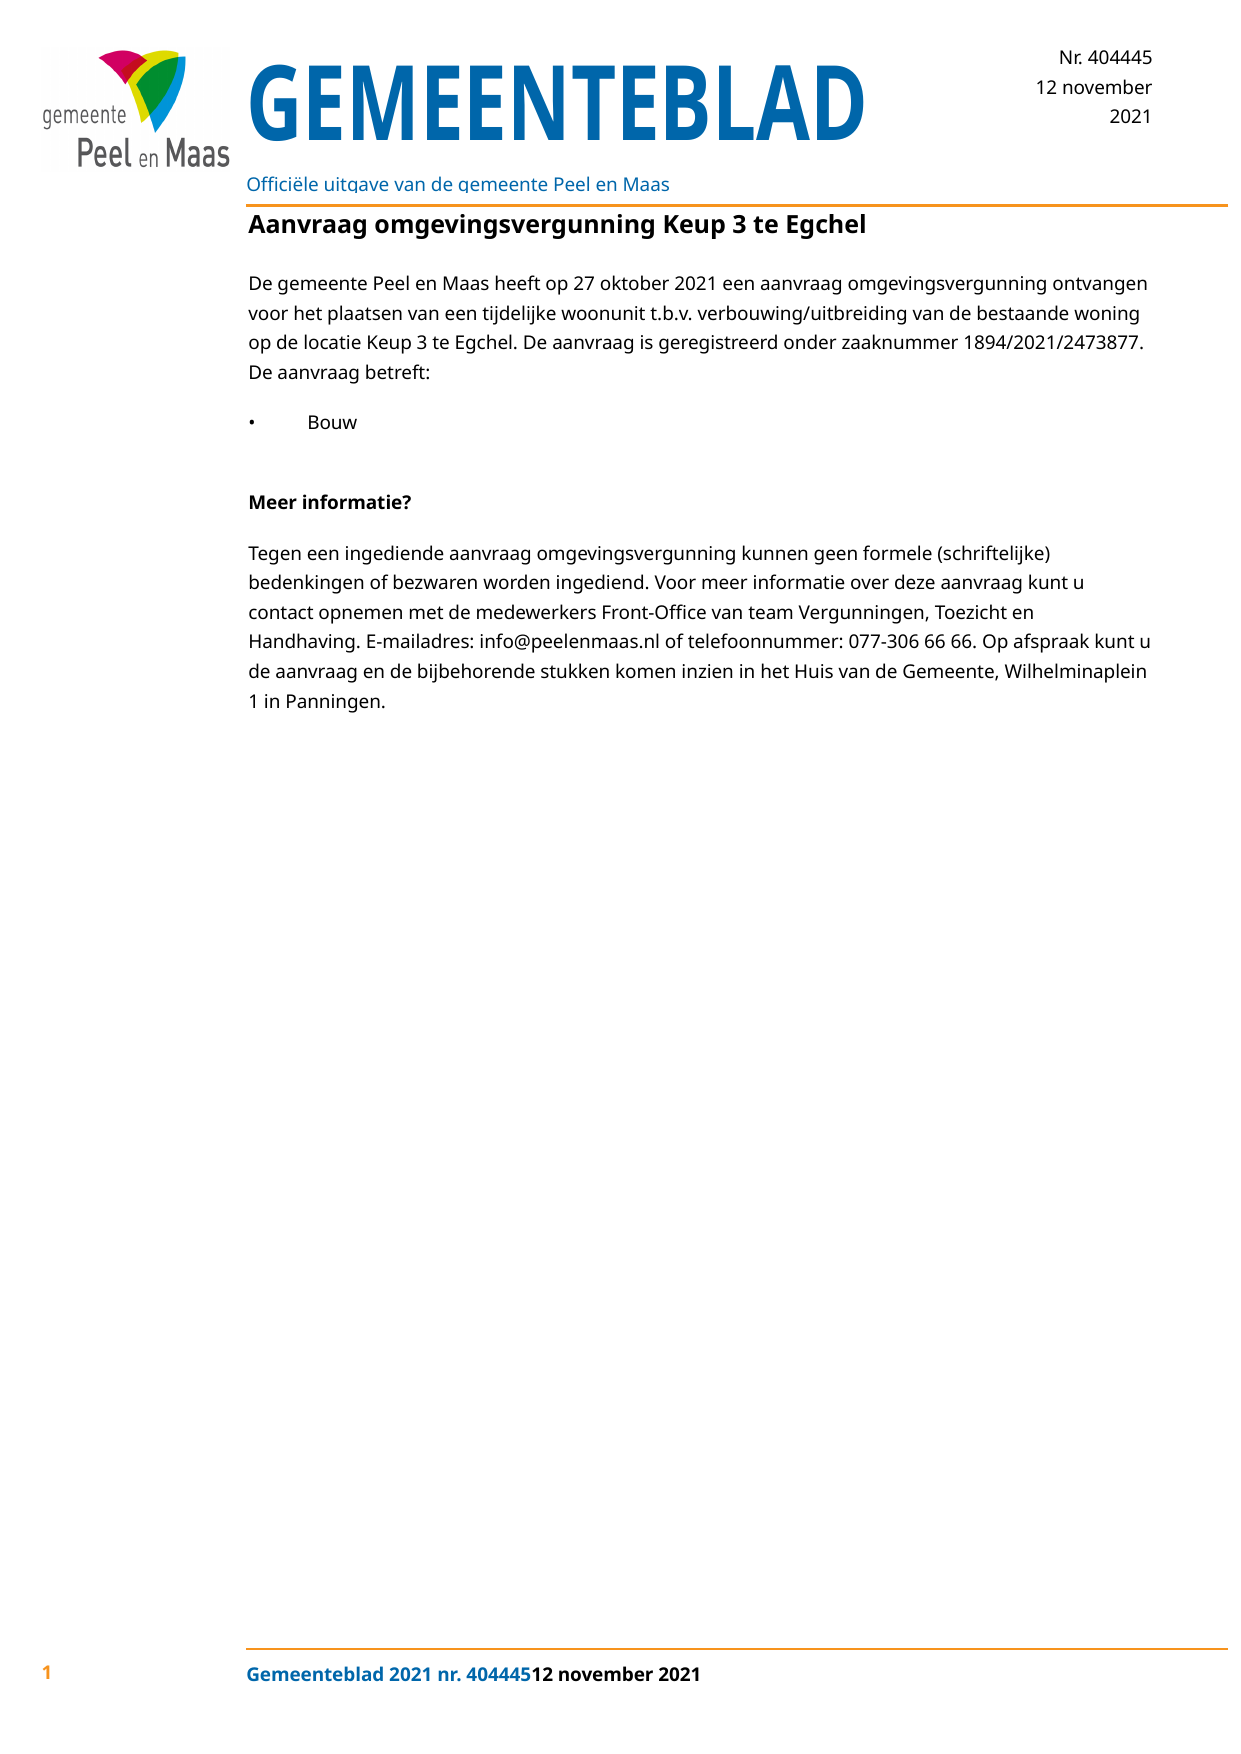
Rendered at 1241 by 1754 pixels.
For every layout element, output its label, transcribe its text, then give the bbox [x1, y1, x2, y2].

picture [41, 47, 231, 172]
text De gemeente Peel en Maas heeft op 27 oktober 2021 een aanvraag omgevingsvergunning ontvangen voor het plaatsen van een tijdelijke woonunit t.b.v. verbouwing/uitbreiding van de bestaande woning op de locatie Keup 3 te Egchel. De aanvraag is geregistreerd onder zaaknummer 1894/2021/2473877. De aanvraag betreft: [248, 270, 1152, 385]
text Meer informatie? [248, 489, 1152, 515]
list Bouw [248, 409, 1152, 435]
text Aanvraag omgevingsvergunning Keup 3 te Egchel [248, 207, 1152, 241]
text Tegen een ingediende aanvraag omgevingsvergunning kunnen geen formele (schriftelijke) bedenkingen of bezwaren worden ingediend. Voor meer informatie over deze aanvraag kunt u contact opnemen met de medewerkers Front-Office van team Vergunningen, Toezicht en Handhaving. E-mailadres: info@peelenmaas.nl of telefoonnummer: 077-306 66 66. Op afspraak kunt u de aanvraag en de bijbehorende stukken komen inzien in het Huis van de Gemeente, Wilhelminaplein 1 in Panningen. [248, 540, 1152, 713]
